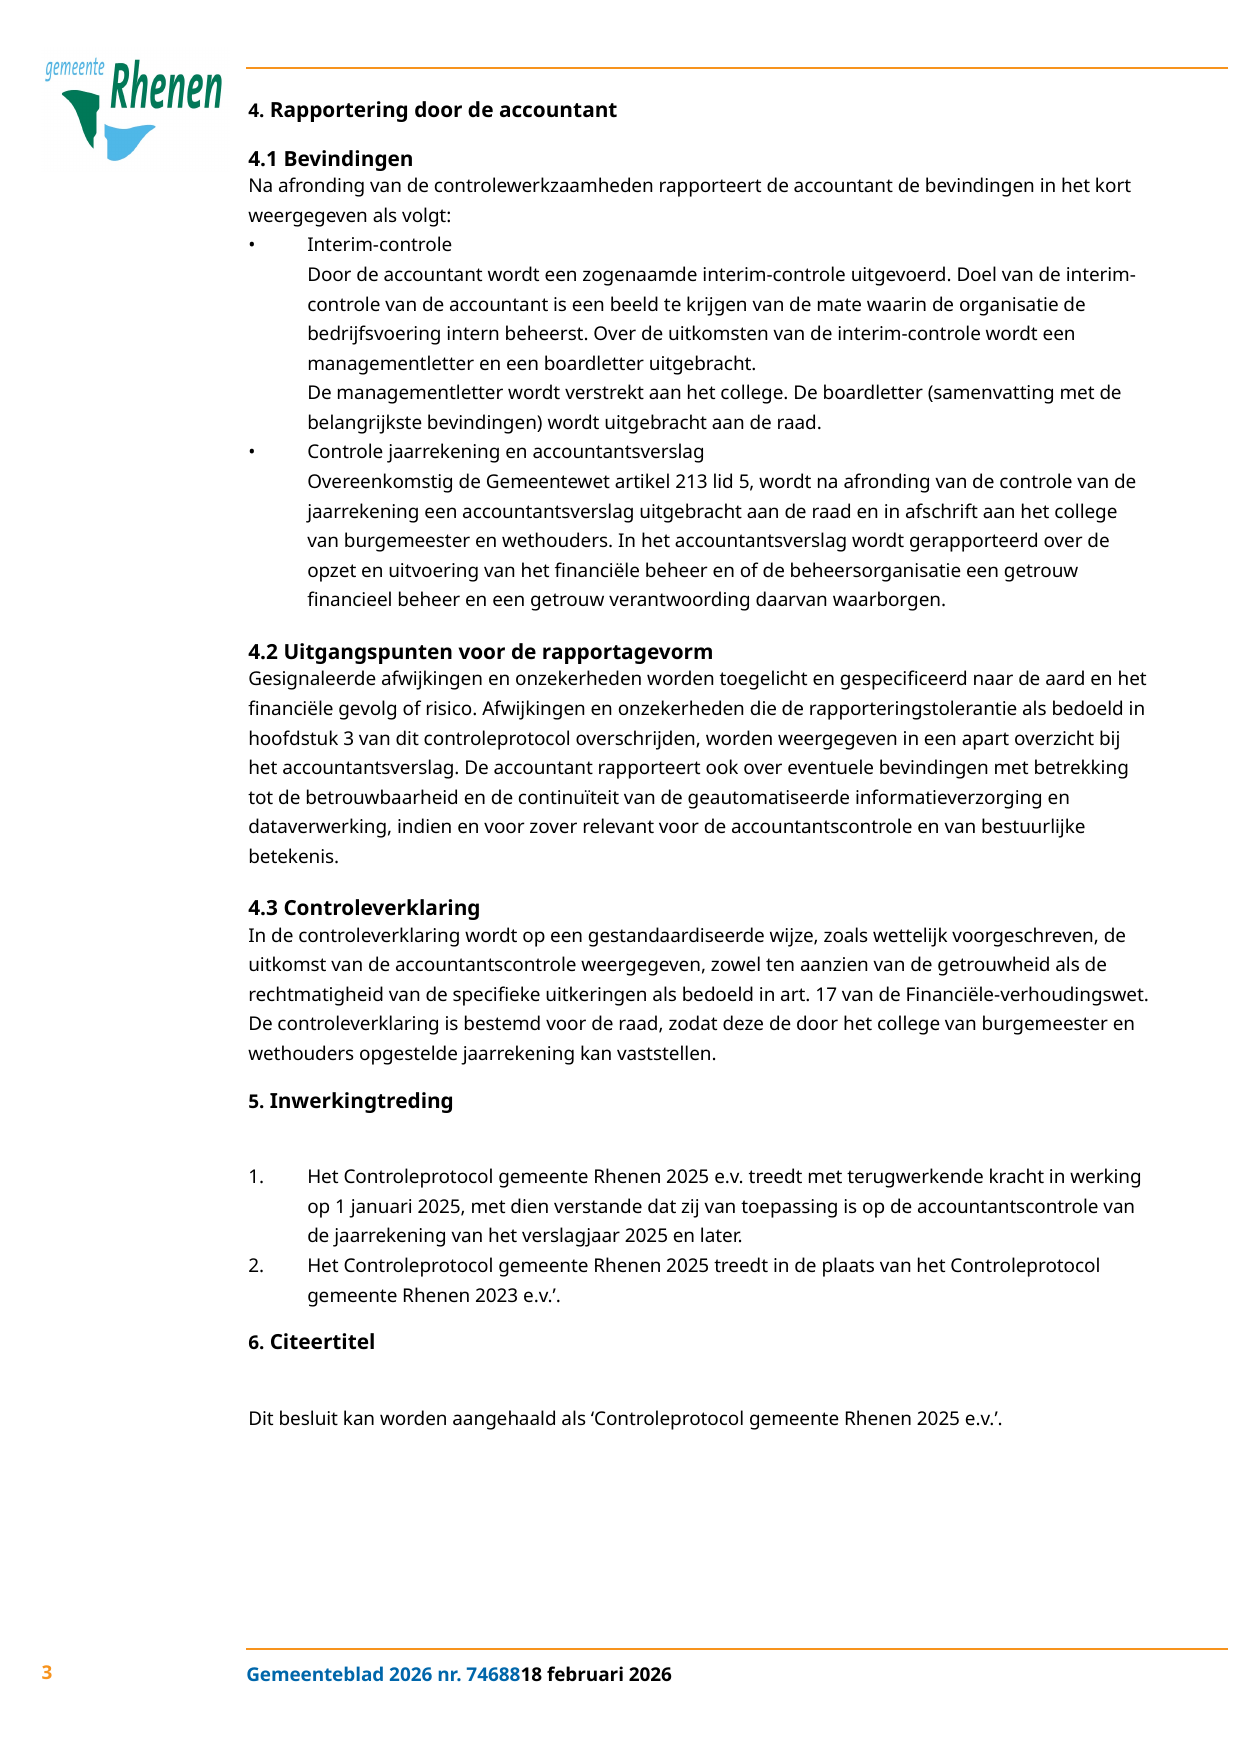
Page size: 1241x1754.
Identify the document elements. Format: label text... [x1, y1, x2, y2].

list Het Controleprotocol gemeente Rhenen 2025 e.v. treedt met terugwerkende kracht in werking op 1 januari 2025, met dien verstande dat zij van toepassing is op de accountantscontrole van de jaarrekening van het verslagjaar 2025 en later. [248, 1163, 1152, 1248]
list Interim-controle [248, 232, 1152, 257]
text 6. Citeertitel [248, 1327, 1152, 1356]
text 4.3 Controleverklaring [248, 893, 1152, 922]
text 5. Inwerkingtreding [248, 1086, 1152, 1114]
text In de controleverklaring wordt op een gestandaardiseerde wijze, zoals wettelijk voorgeschreven, de uitkomst van de accountantscontrole weergegeven, zowel ten aanzien van de getrouwheid als de rechtmatigheid van de specifieke uitkeringen als bedoeld in art. 17 van de Financiële-verhoudingswet. De controleverklaring is bestemd voor de raad, zodat deze de door het college van burgemeester en wethouders opgestelde jaarrekening kan vaststellen. [248, 922, 1152, 1066]
text 4.2 Uitgangspunten voor de rapportagevorm [248, 637, 1152, 666]
text Gesignaleerde afwijkingen en onzekerheden worden toegelicht en gespecificeerd naar de aard en het financiële gevolg of risico. Afwijkingen en onzekerheden die de rapporteringstolerantie als bedoeld in hoofdstuk 3 van dit controleprotocol overschrijden, worden weergegeven in een apart overzicht bij het accountantsverslag. De accountant rapporteert ook over eventuele bevindingen met betrekking tot de betrouwbaarheid en de continuïteit van de geautomatiseerde informatieverzorging en dataverwerking, indien en voor zover relevant voor de accountantscontrole en van bestuurlijke betekenis. [248, 666, 1152, 869]
list Door de accountant wordt een zogenaamde interim-controle uitgevoerd. Doel van de interim-controle van de accountant is een beeld te krijgen van de mate waarin de organisatie de bedrijfsvoering intern beheerst. Over de uitkomsten van de interim-controle wordt een managementletter en een boardletter uitgebracht. [248, 261, 1152, 376]
text 4.1 Bevindingen [248, 144, 1152, 172]
text weergegeven als volgt: [248, 202, 1152, 228]
list Overeenkomstig de Gemeentewet artikel 213 lid 5, wordt na afronding van de controle van de jaarrekening een accountantsverslag uitgebracht aan de raad en in afschrift aan het college van burgemeester en wethouders. In het accountantsverslag wordt gerapporteerd over de opzet en uitvoering van het financiële beheer en of de beheersorganisatie een getrouw financieel beheer en een getrouw verantwoording daarvan waarborgen. [248, 468, 1152, 612]
text Na afronding van de controlewerkzaamheden rapporteert de accountant de bevindingen in het kort [248, 172, 1152, 198]
list De managementletter wordt verstrekt aan het college. De boardletter (samenvatting met de belangrijkste bevindingen) wordt uitgebracht aan de raad. [248, 379, 1152, 435]
list Het Controleprotocol gemeente Rhenen 2025 treedt in de plaats van het Controleprotocol gemeente Rhenen 2023 e.v.’. [248, 1252, 1152, 1308]
picture [41, 47, 231, 172]
text Dit besluit kan worden aangehaald als ‘Controleprotocol gemeente Rhenen 2025 e.v.’. [248, 1405, 1152, 1431]
list Controle jaarrekening en accountantsverslag [248, 439, 1152, 464]
text 4. Rapportering door de accountant [248, 95, 1152, 123]
